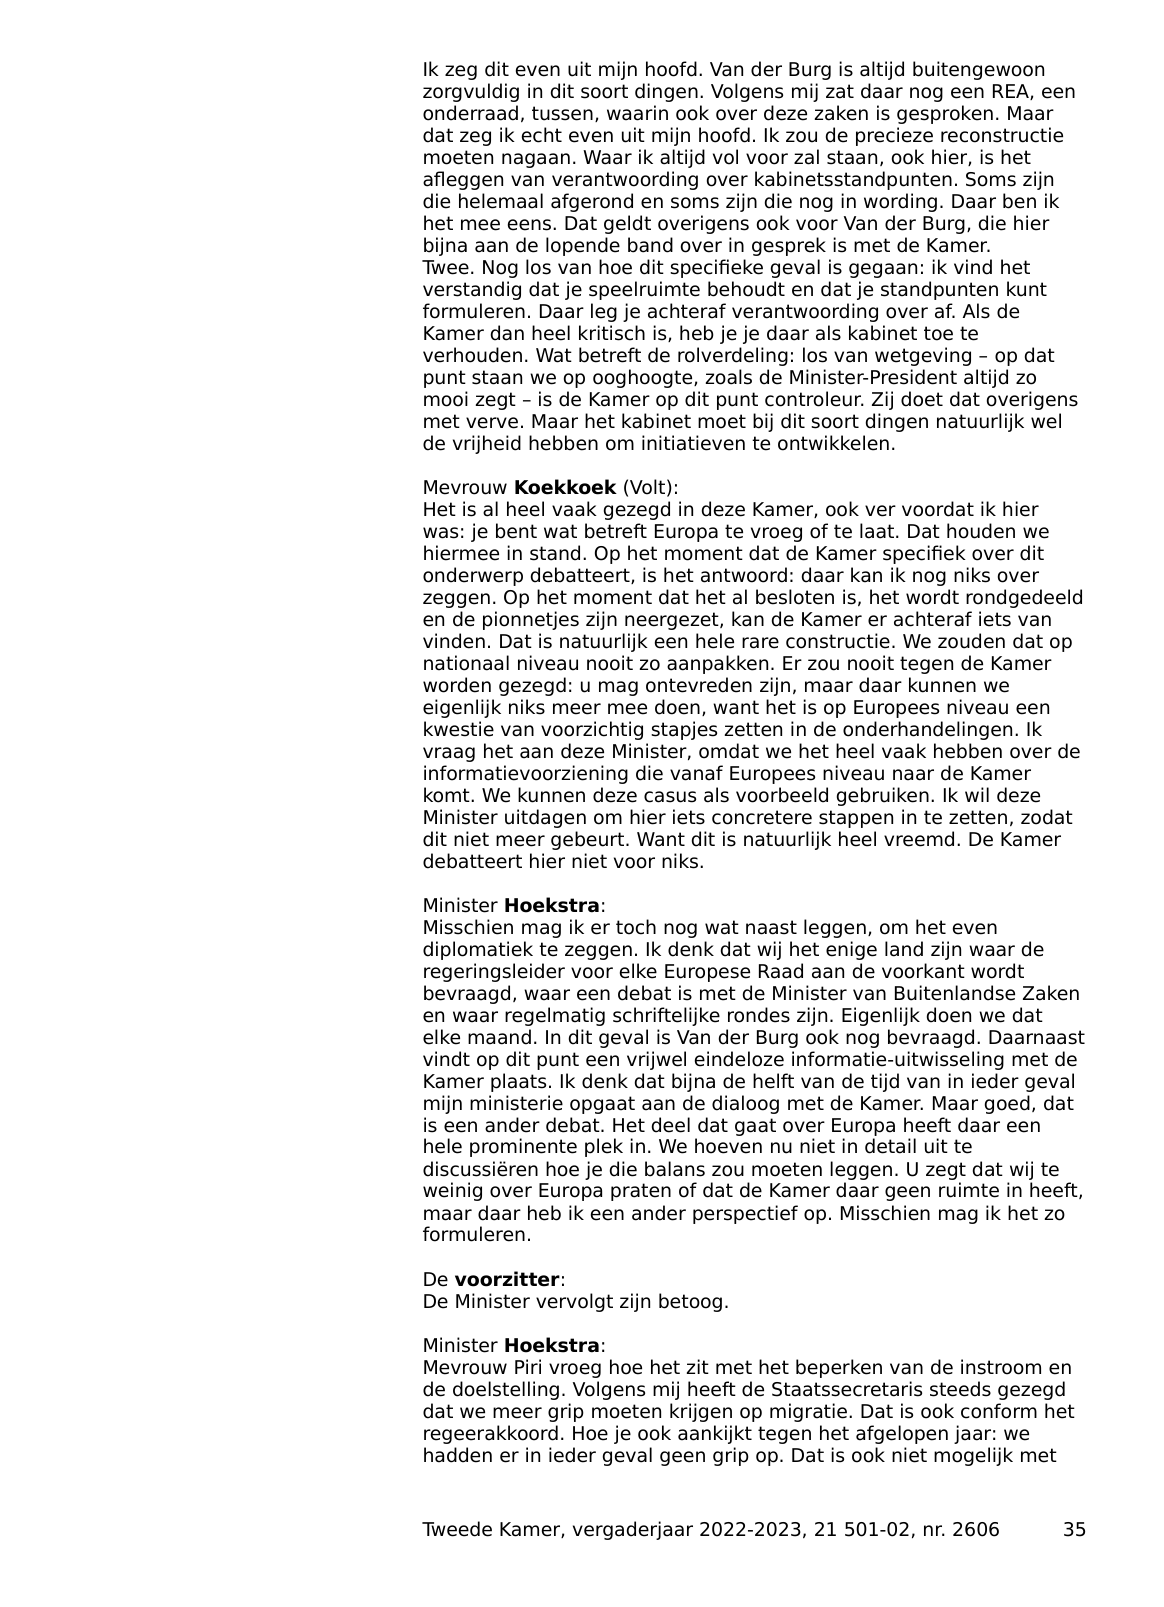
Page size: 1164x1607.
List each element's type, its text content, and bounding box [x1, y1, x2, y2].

text Misschien mag ik er toch nog wat naast leggen, om het even diplomatiek te zeggen. Ik denk dat wij het enige land zijn waar de regeringsleider voor elke Europese Raad aan de voorkant wordt bevraagd, waar een debat is met de Minister van Buitenlandse Zaken en waar regelmatig schriftelijke rondes zijn. Eigenlijk doen we dat elke maand. In dit geval is Van der Burg ook nog bevraagd. Daarnaast vindt op dit punt een vrijwel eindeloze informatie-uitwisseling met de Kamer plaats. Ik denk dat bijna de helft van de tijd van in ieder geval mijn ministerie opgaat aan de dialoog met de Kamer. Maar goed, dat is een ander debat. Het deel dat gaat over Europa heeft daar een hele prominente plek in. We hoeven nu niet in detail uit te discussiëren hoe je die balans zou moeten leggen. U zegt dat wij te weinig over Europa praten of dat de Kamer daar geen ruimte in heeft, maar daar heb ik een ander perspectief op. Misschien mag ik het zo formuleren. [422, 917, 1087, 1246]
text Mevrouw Piri vroeg hoe het zit met het beperken van de instroom en de doelstelling. Volgens mij heeft de Staatssecretaris steeds gezegd dat we meer grip moeten krijgen op migratie. Dat is ook conform het regeerakkoord. Hoe je ook aankijkt tegen het afgelopen jaar: we hadden er in ieder geval geen grip op. Dat is ook niet mogelijk met [422, 1357, 1087, 1467]
text Ik zeg dit even uit mijn hoofd. Van der Burg is altijd buitengewoon zorgvuldig in dit soort dingen. Volgens mij zat daar nog een REA, een onderraad, tussen, waarin ook over deze zaken is gesproken. Maar dat zeg ik echt even uit mijn hoofd. Ik zou de precieze reconstructie moeten nagaan. Waar ik altijd vol voor zal staan, ook hier, is het afleggen van verantwoording over kabinetsstandpunten. Soms zijn die helemaal afgerond en soms zijn die nog in wording. Daar ben ik het mee eens. Dat geldt overigens ook voor Van der Burg, die hier bijna aan de lopende band over in gesprek is met de Kamer. [422, 59, 1087, 257]
text Minister Hoekstra: [422, 895, 1087, 917]
text De Minister vervolgt zijn betoog. [422, 1291, 1087, 1312]
text Twee. Nog los van hoe dit specifieke geval is gegaan: ik vind het verstandig dat je speelruimte behoudt en dat je standpunten kunt formuleren. Daar leg je achteraf verantwoording over af. Als de Kamer dan heel kritisch is, heb je je daar als kabinet toe te verhouden. Wat betreft de rolverdeling: los van wetgeving – op dat punt staan we op ooghoogte, zoals de Minister-President altijd zo mooi zegt – is de Kamer op dit punt controleur. Zij doet dat overigens met verve. Maar het kabinet moet bij dit soort dingen natuurlijk wel de vrijheid hebben om initiatieven te ontwikkelen. [422, 257, 1087, 455]
text Minister Hoekstra: [422, 1335, 1087, 1357]
text De voorzitter: [422, 1268, 1087, 1291]
text Het is al heel vaak gezegd in deze Kamer, ook ver voordat ik hier was: je bent wat betreft Europa te vroeg of te laat. Dat houden we hiermee in stand. Op het moment dat de Kamer specifiek over dit onderwerp debatteert, is het antwoord: daar kan ik nog niks over zeggen. Op het moment dat het al besloten is, het wordt rondgedeeld en de pionnetjes zijn neergezet, kan de Kamer er achteraf iets van vinden. Dat is natuurlijk een hele rare constructie. We zouden dat op nationaal niveau nooit zo aanpakken. Er zou nooit tegen de Kamer worden gezegd: u mag ontevreden zijn, maar daar kunnen we eigenlijk niks meer mee doen, want het is op Europees niveau een kwestie van voorzichtig stapjes zetten in de onderhandelingen. Ik vraag het aan deze Minister, omdat we het heel vaak hebben over de informatievoorziening die vanaf Europees niveau naar de Kamer komt. We kunnen deze casus als voorbeeld gebruiken. Ik wil deze Minister uitdagen om hier iets concretere stappen in te zetten, zodat dit niet meer gebeurt. Want dit is natuurlijk heel vreemd. De Kamer debatteert hier niet voor niks. [422, 499, 1087, 872]
text Mevrouw Koekkoek (Volt): [422, 477, 1087, 499]
